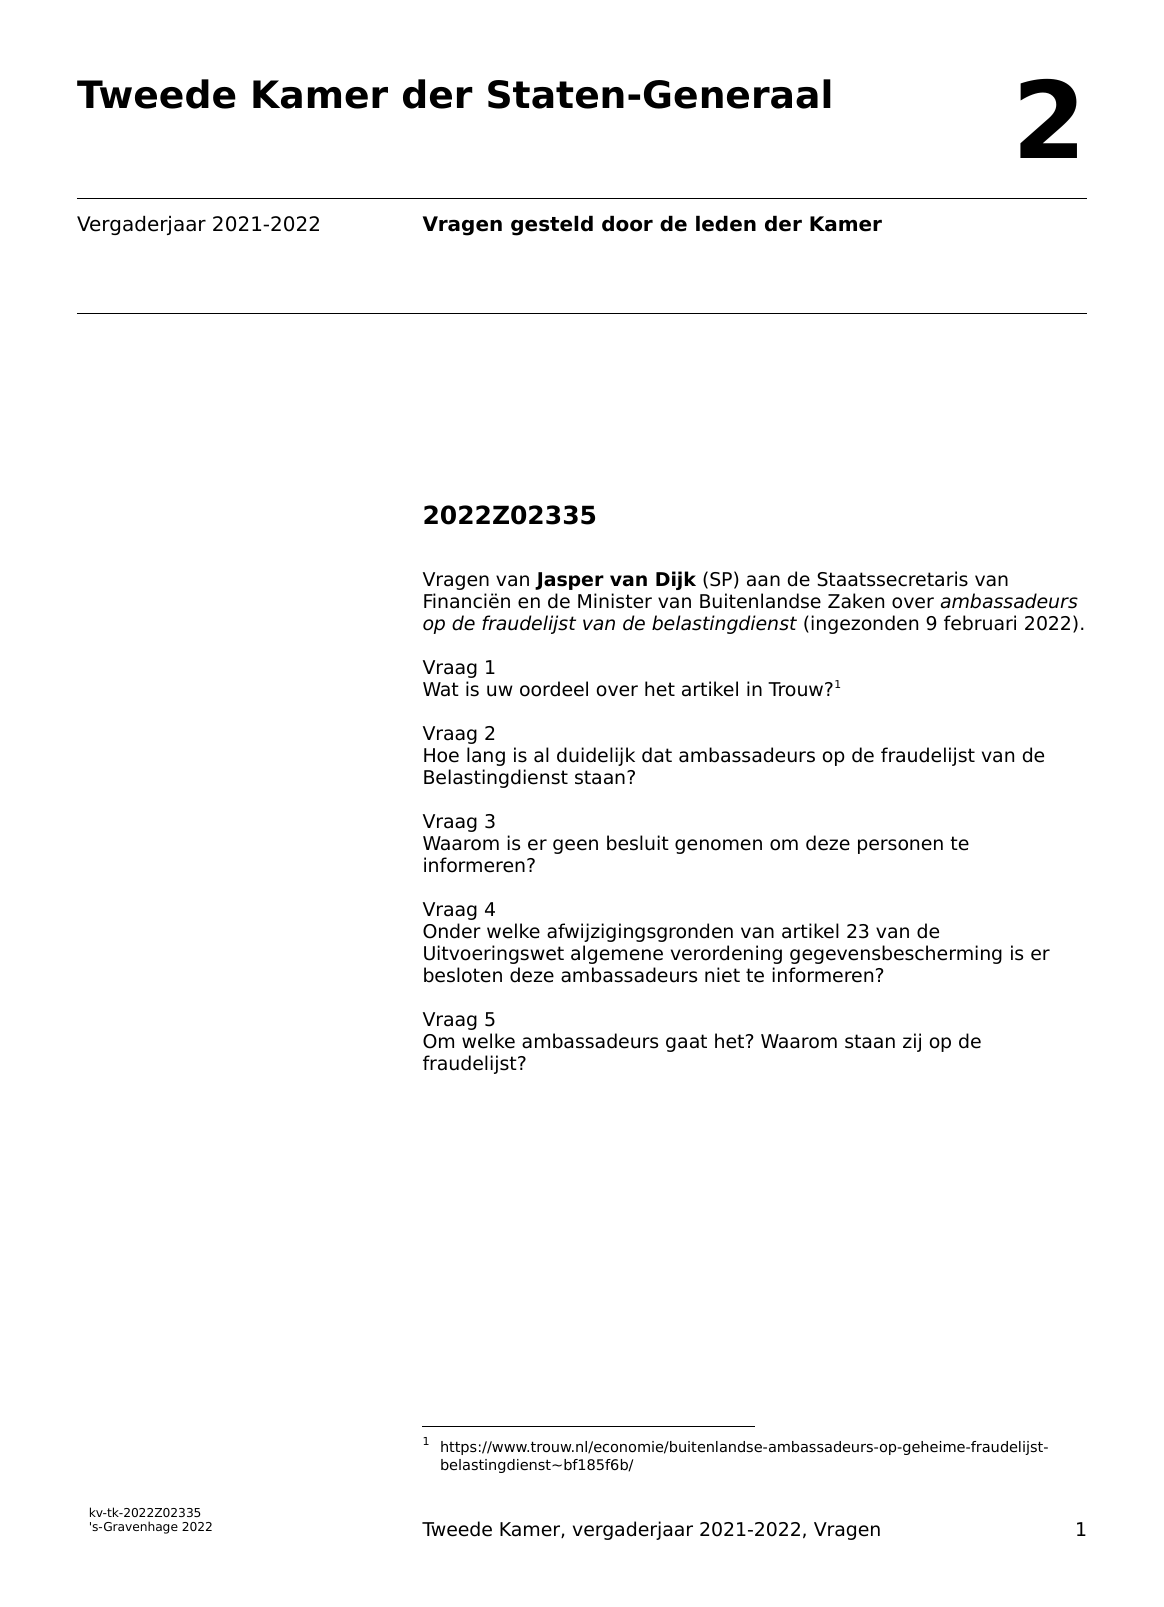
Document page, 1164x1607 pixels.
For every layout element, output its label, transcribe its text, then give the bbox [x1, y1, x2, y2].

text Vraag 2 [422, 723, 1087, 745]
text https://www.trouw.nl/economie/buitenlandse-ambassadeurs-op-geheime-fraudelijst-belastingdienst~bf185f6b/ [422, 1435, 1087, 1474]
text 2022Z02335 [422, 501, 1087, 531]
table_cell Vergaderjaar 2021-2022 [77, 199, 422, 313]
text kv-tk-2022Z02335 [88, 1506, 323, 1520]
text 's-Gravenhage 2022 [88, 1520, 323, 1534]
table_header 2 [886, 59, 1087, 198]
table_header Tweede Kamer der Staten-Generaal [77, 59, 886, 198]
text Vraag 3 [422, 811, 1087, 833]
text Onder welke afwijzigingsgronden van artikel 23 van de Uitvoeringswet algemene verordening gegevensbescherming is er besloten deze ambassadeurs niet te informeren? [422, 921, 1087, 987]
text Om welke ambassadeurs gaat het? Waarom staan zij op de fraudelijst? [422, 1031, 1087, 1075]
text Vraag 1 [422, 657, 1087, 679]
text Wat is uw oordeel over het artikel in Trouw? [422, 679, 1087, 701]
text Vraag 5 [422, 1009, 1087, 1031]
table_cell Vragen gesteld door de leden der Kamer [422, 199, 1087, 313]
text Vraag 4 [422, 899, 1087, 921]
text Waarom is er geen besluit genomen om deze personen te informeren? [422, 833, 1087, 877]
text Hoe lang is al duidelijk dat ambassadeurs op de fraudelijst van de Belastingdienst staan? [422, 745, 1087, 789]
text Vragen van Jasper van Dijk (SP) aan de Staatssecretaris van Financiën en de Minister van Buitenlandse Zaken over ambassadeurs op de fraudelijst van de belastingdienst (ingezonden 9 februari 2022). [422, 569, 1087, 635]
